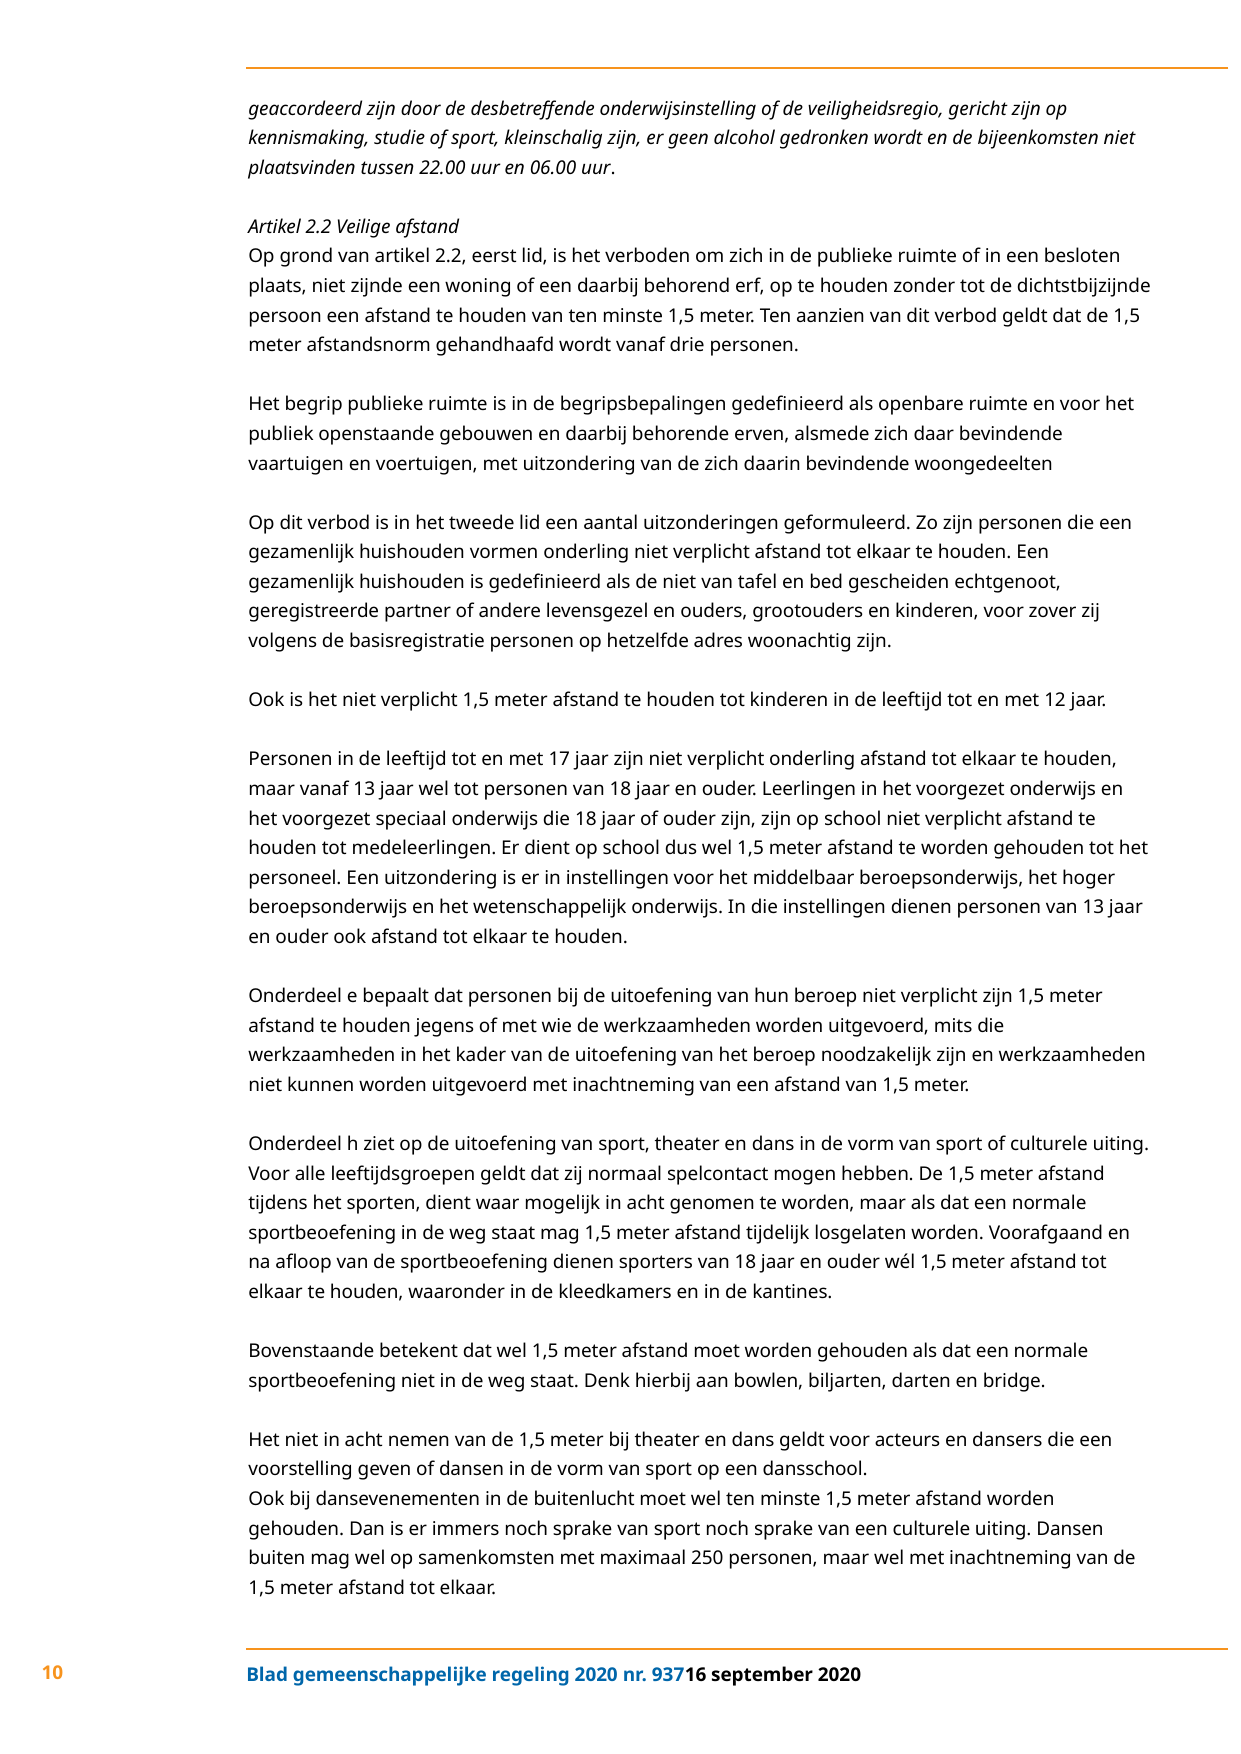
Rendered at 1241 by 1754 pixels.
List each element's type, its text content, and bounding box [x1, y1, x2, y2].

text Ook is het niet verplicht 1,5 meter afstand te houden tot kinderen in de leeftijd tot en met 12 jaar. [248, 686, 1152, 712]
text Onderdeel e bepaalt dat personen bij de uitoefening van hun beroep niet verplicht zijn 1,5 meter afstand te houden jegens of met wie de werkzaamheden worden uitgevoerd, mits die werkzaamheden in het kader van de uitoefening van het beroep noodzakelijk zijn en werkzaamheden niet kunnen worden uitgevoerd met inachtneming van een afstand van 1,5 meter. [248, 982, 1152, 1097]
text Artikel 2.2 Veilige afstand [248, 213, 1152, 239]
text Ook bij dansevenementen in de buitenlucht moet wel ten minste 1,5 meter afstand worden gehouden. Dan is er immers noch sprake van sport noch sprake van een culturele uiting. Dansen buiten mag wel op samenkomsten met maximaal 250 personen, maar wel met inachtneming van de 1,5 meter afstand tot elkaar. [248, 1485, 1152, 1600]
text Personen in de leeftijd tot en met 17 jaar zijn niet verplicht onderling afstand tot elkaar te houden, maar vanaf 13 jaar wel tot personen van 18 jaar en ouder. Leerlingen in het voorgezet onderwijs en het voorgezet speciaal onderwijs die 18 jaar of ouder zijn, zijn op school niet verplicht afstand te houden tot medeleerlingen. Er dient op school dus wel 1,5 meter afstand te worden gehouden tot het personeel. Een uitzondering is er in instellingen voor het middelbaar beroepsonderwijs, het hoger beroepsonderwijs en het wetenschappelijk onderwijs. In die instellingen dienen personen van 13 jaar en ouder ook afstand tot elkaar te houden. [248, 746, 1152, 949]
text Op grond van artikel 2.2, eerst lid, is het verboden om zich in de publieke ruimte of in een besloten plaats, niet zijnde een woning of een daarbij behorend erf, op te houden zonder tot de dichtstbijzijnde persoon een afstand te houden van ten minste 1,5 meter. Ten aanzien van dit verbod geldt dat de 1,5 meter afstandsnorm gehandhaafd wordt vanaf drie personen. [248, 243, 1152, 357]
text Onderdeel h ziet op de uitoefening van sport, theater en dans in de vorm van sport of culturele uiting. Voor alle leeftijdsgroepen geldt dat zij normaal spelcontact mogen hebben. De 1,5 meter afstand tijdens het sporten, dient waar mogelijk in acht genomen te worden, maar als dat een normale sportbeoefening in de weg staat mag 1,5 meter afstand tijdelijk losgelaten worden. Voorafgaand en na afloop van de sportbeoefening dienen sporters van 18 jaar en ouder wél 1,5 meter afstand tot elkaar te houden, waaronder in de kleedkamers en in de kantines. [248, 1130, 1152, 1304]
text Het niet in acht nemen van de 1,5 meter bij theater en dans geldt voor acteurs en dansers die een voorstelling geven of dansen in de vorm van sport op een dansschool. [248, 1426, 1152, 1481]
picture [41, 47, 231, 172]
text Op dit verbod is in het tweede lid een aantal uitzonderingen geformuleerd. Zo zijn personen die een gezamenlijk huishouden vormen onderling niet verplicht afstand tot elkaar te houden. Een gezamenlijk huishouden is gedefinieerd als de niet van tafel en bed gescheiden echtgenoot, geregistreerde partner of andere levensgezel en ouders, grootouders en kinderen, voor zover zij volgens de basisregistratie personen op hetzelfde adres woonachtig zijn. [248, 509, 1152, 653]
text geaccordeerd zijn door de desbetreffende onderwijsinstelling of de veiligheidsregio, gericht zijn op kennismaking, studie of sport, kleinschalig zijn, er geen alcohol gedronken wordt en de bijeenkomsten niet plaatsvinden tussen 22.00 uur en 06.00 uur. [248, 95, 1152, 180]
text Het begrip publieke ruimte is in de begripsbepalingen gedefinieerd als openbare ruimte en voor het publiek openstaande gebouwen en daarbij behorende erven, alsmede zich daar bevindende vaartuigen en voertuigen, met uitzondering van de zich daarin bevindende woongedeelten [248, 391, 1152, 476]
text Bovenstaande betekent dat wel 1,5 meter afstand moet worden gehouden als dat een normale sportbeoefening niet in de weg staat. Denk hierbij aan bowlen, biljarten, darten en bridge. [248, 1337, 1152, 1393]
